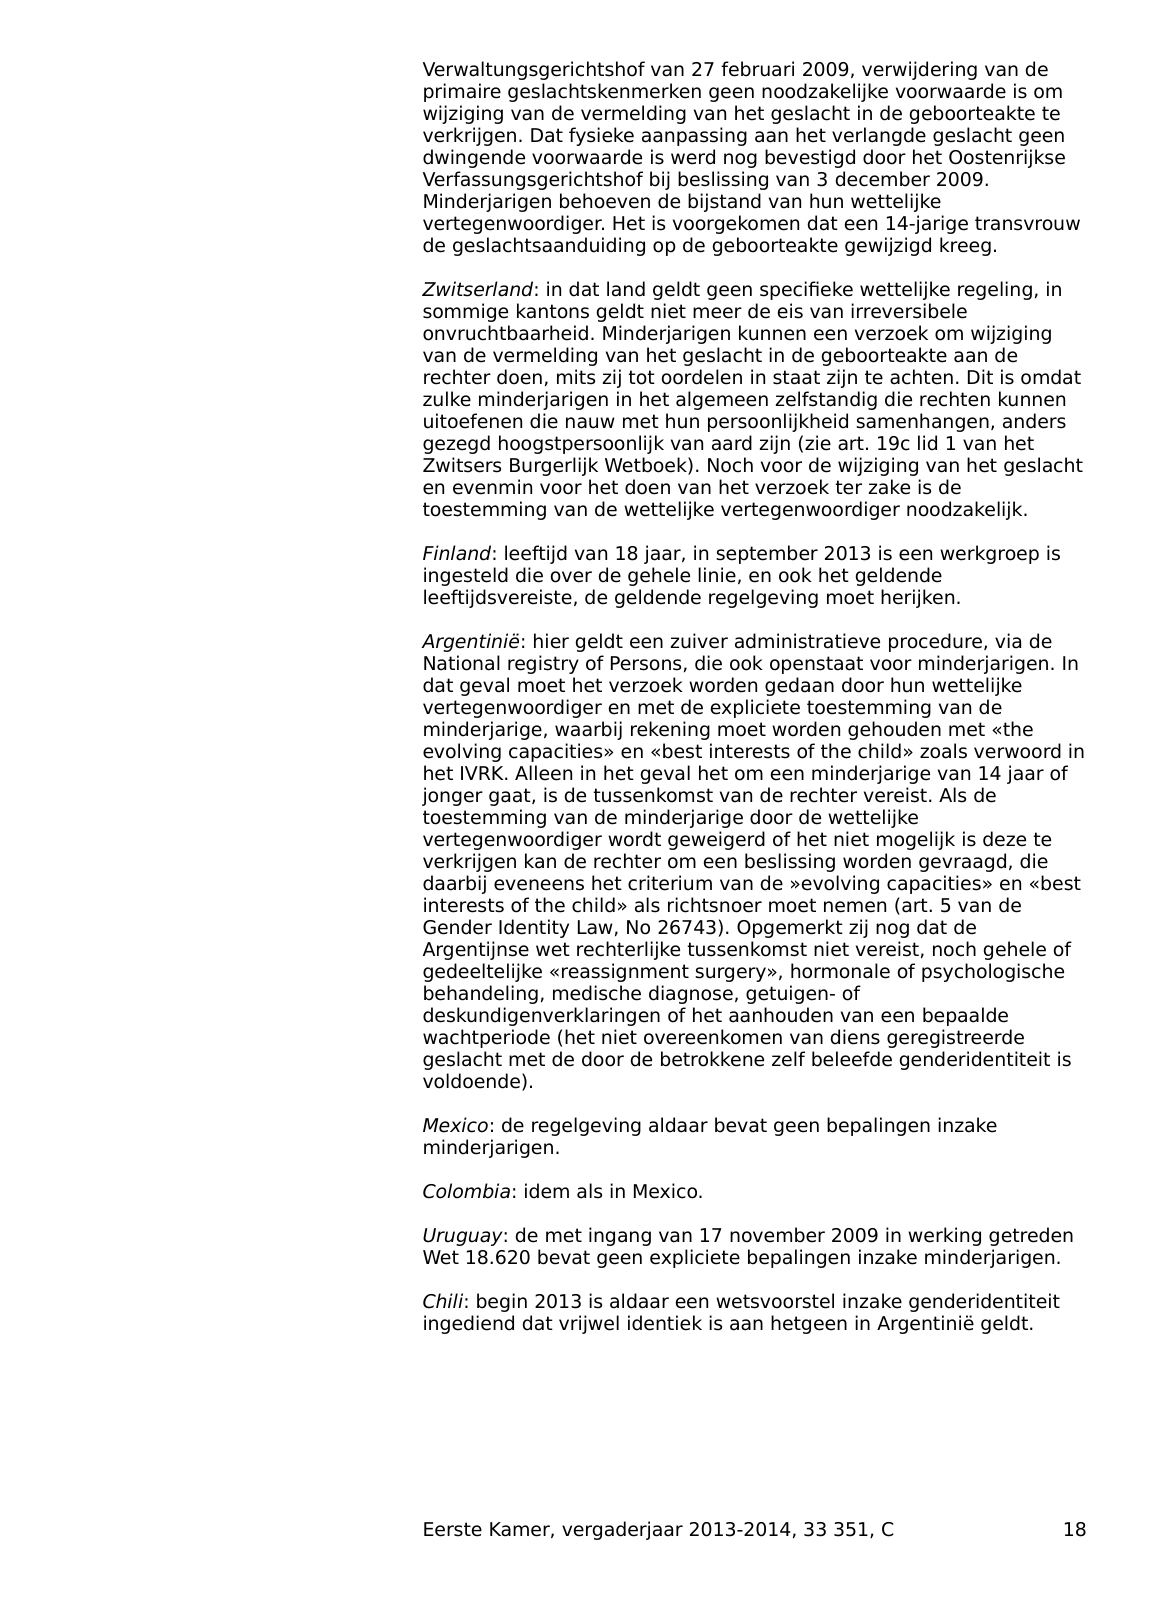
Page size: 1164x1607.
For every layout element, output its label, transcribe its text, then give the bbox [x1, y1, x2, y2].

text Colombia: idem als in Mexico. [422, 1181, 1087, 1203]
text Argentinië: hier geldt een zuiver administratieve procedure, via de National registry of Persons, die ook openstaat voor minderjarigen. In dat geval moet het verzoek worden gedaan door hun wettelijke vertegenwoordiger en met de expliciete toestemming van de minderjarige, waarbij rekening moet worden gehouden met «the evolving capacities» en «best interests of the child» zoals verwoord in het IVRK. Alleen in het geval het om een minderjarige van 14 jaar of jonger gaat, is de tussenkomst van de rechter vereist. Als de toestemming van de minderjarige door de wettelijke vertegenwoordiger wordt geweigerd of het niet mogelijk is deze te verkrijgen kan de rechter om een beslissing worden gevraagd, die daarbij eveneens het criterium van de »evolving capacities» en «best interests of the child» als richtsnoer moet nemen (art. 5 van de Gender Identity Law, No 26743). Opgemerkt zij nog dat de Argentijnse wet rechterlijke tussenkomst niet vereist, noch gehele of gedeeltelijke «reassignment surgery», hormonale of psychologische behandeling, medische diagnose, getuigen- of deskundigenverklaringen of het aanhouden van een bepaalde wachtperiode (het niet overeenkomen van diens geregistreerde geslacht met de door de betrokkene zelf beleefde genderidentiteit is voldoende). [422, 631, 1087, 1093]
text Uruguay: de met ingang van 17 november 2009 in werking getreden Wet 18.620 bevat geen expliciete bepalingen inzake minderjarigen. [422, 1225, 1087, 1269]
text Verwaltungsgerichtshof van 27 februari 2009, verwijdering van de primaire geslachtskenmerken geen noodzakelijke voorwaarde is om wijziging van de vermelding van het geslacht in de geboorteakte te verkrijgen. Dat fysieke aanpassing aan het verlangde geslacht geen dwingende voorwaarde is werd nog bevestigd door het Oostenrijkse Verfassungsgerichtshof bij beslissing van 3 december 2009. Minderjarigen behoeven de bijstand van hun wettelijke vertegenwoordiger. Het is voorgekomen dat een 14-jarige transvrouw de geslachtsaanduiding op de geboorteakte gewijzigd kreeg. [422, 59, 1087, 257]
text Zwitserland: in dat land geldt geen specifieke wettelijke regeling, in sommige kantons geldt niet meer de eis van irreversibele onvruchtbaarheid. Minderjarigen kunnen een verzoek om wijziging van de vermelding van het geslacht in de geboorteakte aan de rechter doen, mits zij tot oordelen in staat zijn te achten. Dit is omdat zulke minderjarigen in het algemeen zelfstandig die rechten kunnen uitoefenen die nauw met hun persoonlijkheid samenhangen, anders gezegd hoogstpersoonlijk van aard zijn (zie art. 19c lid 1 van het Zwitsers Burgerlijk Wetboek). Noch voor de wijziging van het geslacht en evenmin voor het doen van het verzoek ter zake is de toestemming van de wettelijke vertegenwoordiger noodzakelijk. [422, 279, 1087, 521]
text Chili: begin 2013 is aldaar een wetsvoorstel inzake genderidentiteit ingediend dat vrijwel identiek is aan hetgeen in Argentinië geldt. [422, 1291, 1087, 1335]
text Finland: leeftijd van 18 jaar, in september 2013 is een werkgroep is ingesteld die over de gehele linie, en ook het geldende leeftijdsvereiste, de geldende regelgeving moet herijken. [422, 543, 1087, 609]
text Mexico: de regelgeving aldaar bevat geen bepalingen inzake minderjarigen. [422, 1115, 1087, 1159]
